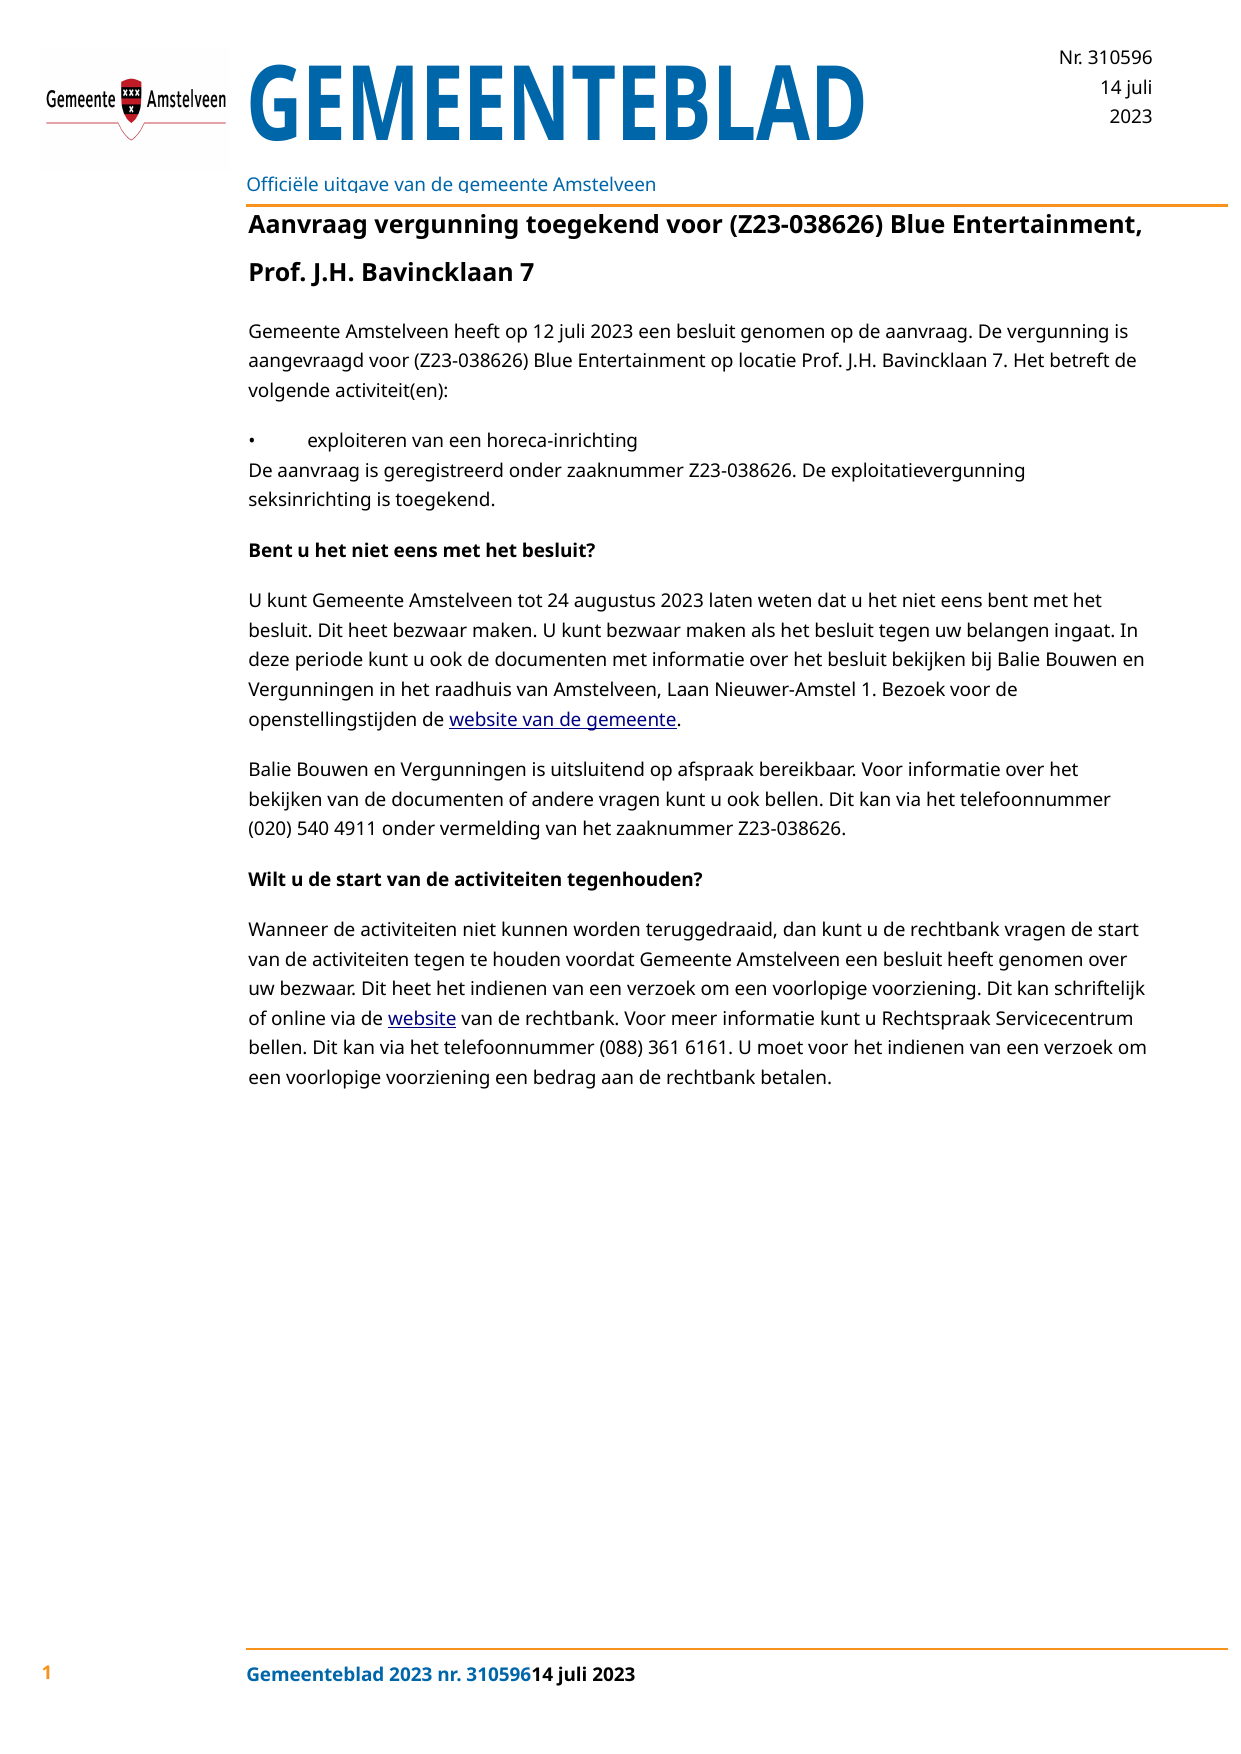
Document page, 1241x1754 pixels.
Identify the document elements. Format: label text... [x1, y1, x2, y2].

text Balie Bouwen en Vergunningen is uitsluitend op afspraak bereikbaar. Voor informatie over het bekijken van de documenten of andere vragen kunt u ook bellen. Dit kan via het telefoonnummer (020) 540 4911 onder vermelding van het zaaknummer Z23-038626. [248, 756, 1152, 841]
text Wanneer de activiteiten niet kunnen worden teruggedraaid, dan kunt u de rechtbank vragen de start van de activiteiten tegen te houden voordat Gemeente Amstelveen een besluit heeft genomen over uw bezwaar. Dit heet het indienen van een verzoek om een voorlopige voorziening. Dit kan schriftelijk of online via de website van de rechtbank. Voor meer informatie kunt u Rechtspraak Servicecentrum bellen. Dit kan via het telefoonnummer (088) 361 6161. U moet voor het indienen van een verzoek om een voorlopige voorziening een bedrag aan de rechtbank betalen. [248, 916, 1152, 1090]
text Gemeente Amstelveen heeft op 12 juli 2023 een besluit genomen op de aanvraag. De vergunning is aangevraagd voor (Z23-038626) Blue Entertainment op locatie Prof. J.H. Bavincklaan 7. Het betreft de volgende activiteit(en): [248, 318, 1152, 403]
text Wilt u de start van de activiteiten tegenhouden? [248, 866, 1152, 892]
list exploiteren van een horeca-inrichting [248, 427, 1152, 453]
text Bent u het niet eens met het besluit? [248, 537, 1152, 563]
picture [41, 47, 231, 172]
text Aanvraag vergunning toegekend voor (Z23-038626) Blue Entertainment, Prof. J.H. Bavincklaan 7 [248, 207, 1152, 288]
text U kunt Gemeente Amstelveen tot 24 augustus 2023 laten weten dat u het niet eens bent met het besluit. Dit heet bezwaar maken. U kunt bezwaar maken als het besluit tegen uw belangen ingaat. In deze periode kunt u ook de documenten met informatie over het besluit bekijken bij Balie Bouwen en Vergunningen in het raadhuis van Amstelveen, Laan Nieuwer-Amstel 1. Bezoek voor de openstellingstijden de website van de gemeente. [248, 587, 1152, 732]
text De aanvraag is geregistreerd onder zaaknummer Z23-038626. De exploitatievergunning seksinrichting is toegekend. [248, 457, 1152, 512]
